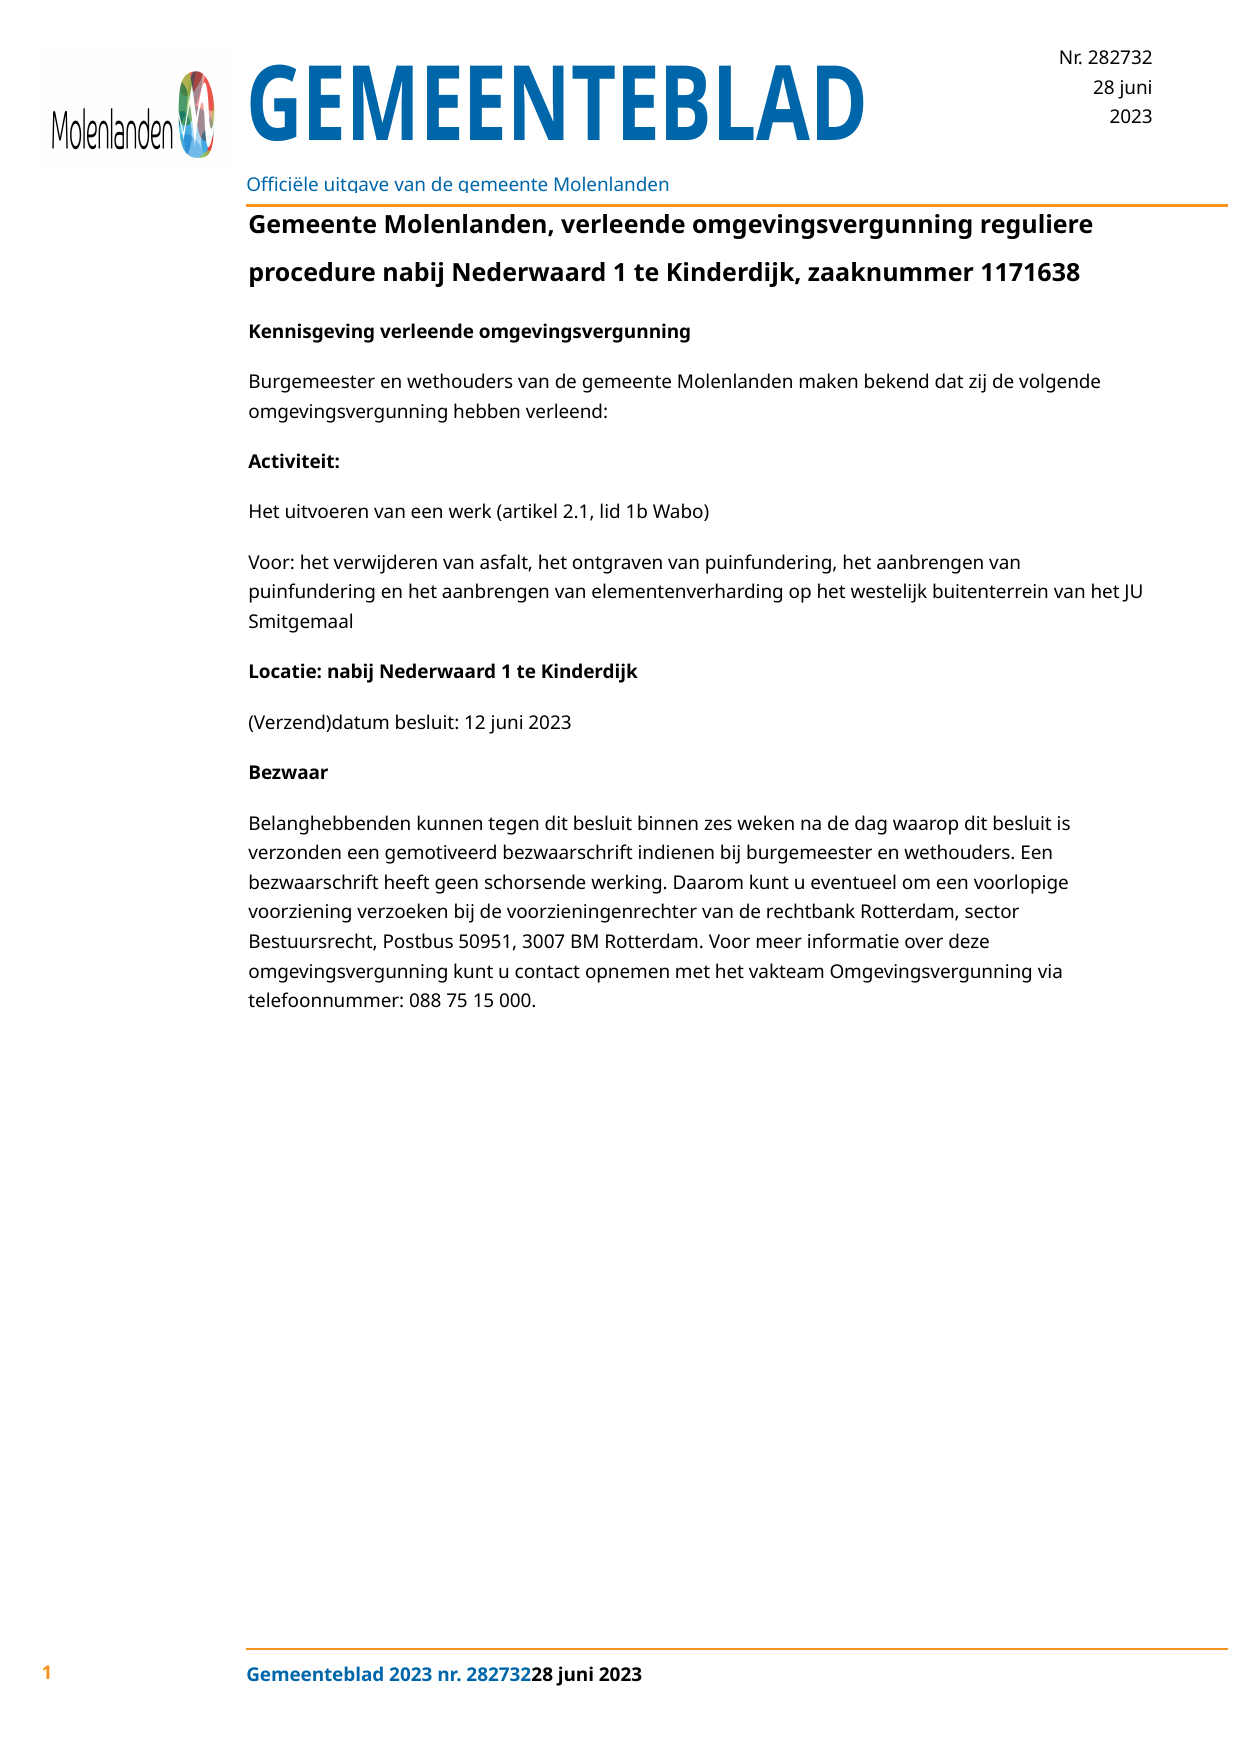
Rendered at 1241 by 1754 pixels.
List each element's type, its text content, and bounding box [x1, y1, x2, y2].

text Belanghebbenden kunnen tegen dit besluit binnen zes weken na de dag waarop dit besluit is verzonden een gemotiveerd bezwaarschrift indienen bij burgemeester en wethouders. Een bezwaarschrift heeft geen schorsende werking. Daarom kunt u eventueel om een voorlopige voorziening verzoeken bij de voorzieningenrechter van de rechtbank Rotterdam, sector Bestuursrecht, Postbus 50951, 3007 BM Rotterdam. Voor meer informatie over deze omgevingsvergunning kunt u contact opnemen met het vakteam Omgevingsvergunning via telefoonnummer: 088 75 15 000. [248, 810, 1152, 1013]
text Gemeente Molenlanden, verleende omgevingsvergunning reguliere procedure nabij Nederwaard 1 te Kinderdijk, zaaknummer 1171638 [248, 207, 1152, 288]
text Kennisgeving verleende omgevingsvergunning [248, 318, 1152, 344]
text Het uitvoeren van een werk (artikel 2.1, lid 1b Wabo) [248, 499, 1152, 524]
text (Verzend)datum besluit: 12 juni 2023 [248, 709, 1152, 735]
text Burgemeester en wethouders van de gemeente Molenlanden maken bekend dat zij de volgende omgevingsvergunning hebben verleend: [248, 368, 1152, 424]
text Activiteit: [248, 448, 1152, 474]
text Bezwaar [248, 759, 1152, 785]
picture [41, 47, 231, 172]
text Voor: het verwijderen van asfalt, het ontgraven van puinfundering, het aanbrengen van puinfundering en het aanbrengen van elementenverharding op het westelijk buitenterrein van het JU Smitgemaal [248, 549, 1152, 634]
text Locatie: nabij Nederwaard 1 te Kinderdijk [248, 659, 1152, 684]
